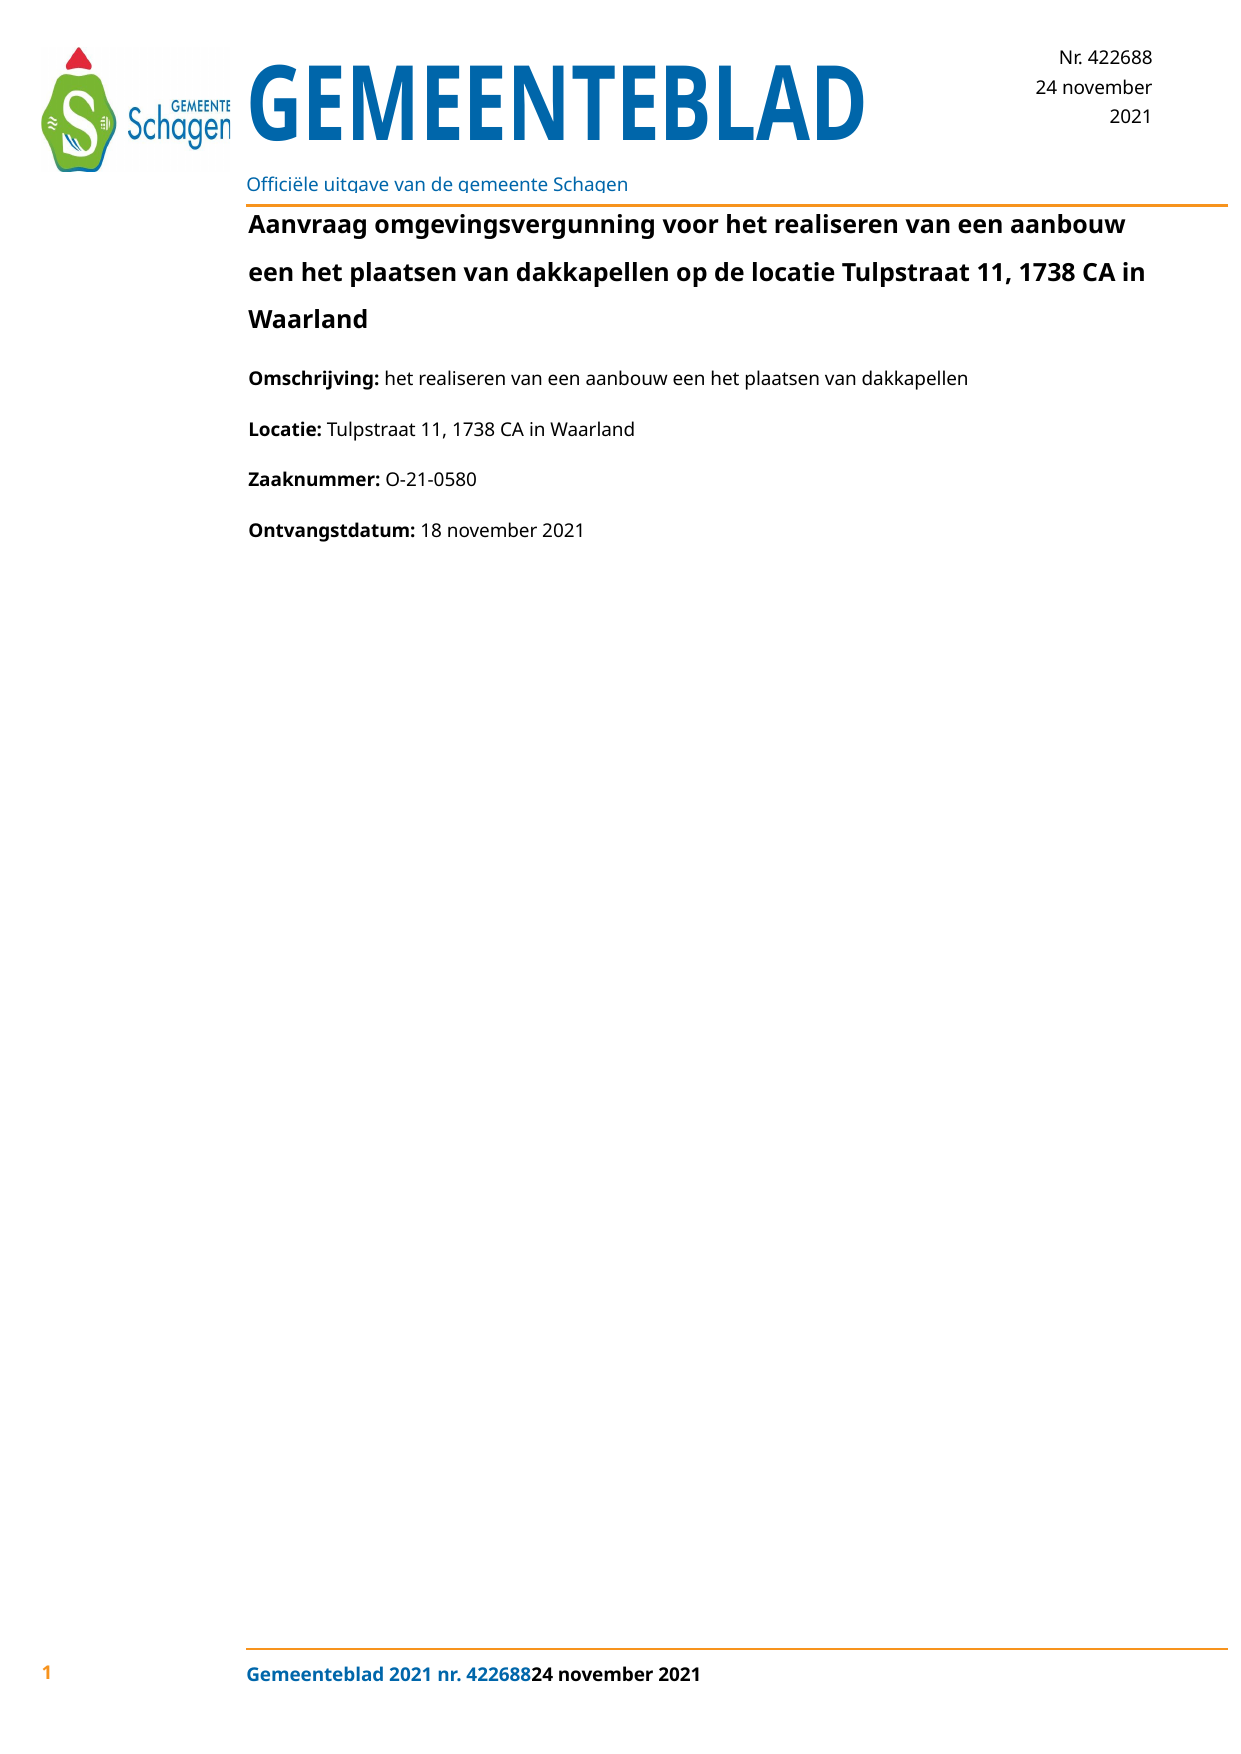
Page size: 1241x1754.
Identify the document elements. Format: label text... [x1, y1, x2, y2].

text Omschrijving: het realiseren van een aanbouw een het plaatsen van dakkapellen [248, 366, 1152, 391]
picture [41, 47, 231, 172]
text Aanvraag omgevingsvergunning voor het realiseren van een aanbouw een het plaatsen van dakkapellen op de locatie Tulpstraat 11, 1738 CA in Waarland [248, 207, 1152, 336]
text Ontvangstdatum: 18 november 2021 [248, 517, 1152, 542]
text Zaaknummer: O-21-0580 [248, 466, 1152, 492]
text Locatie: Tulpstraat 11, 1738 CA in Waarland [248, 416, 1152, 442]
